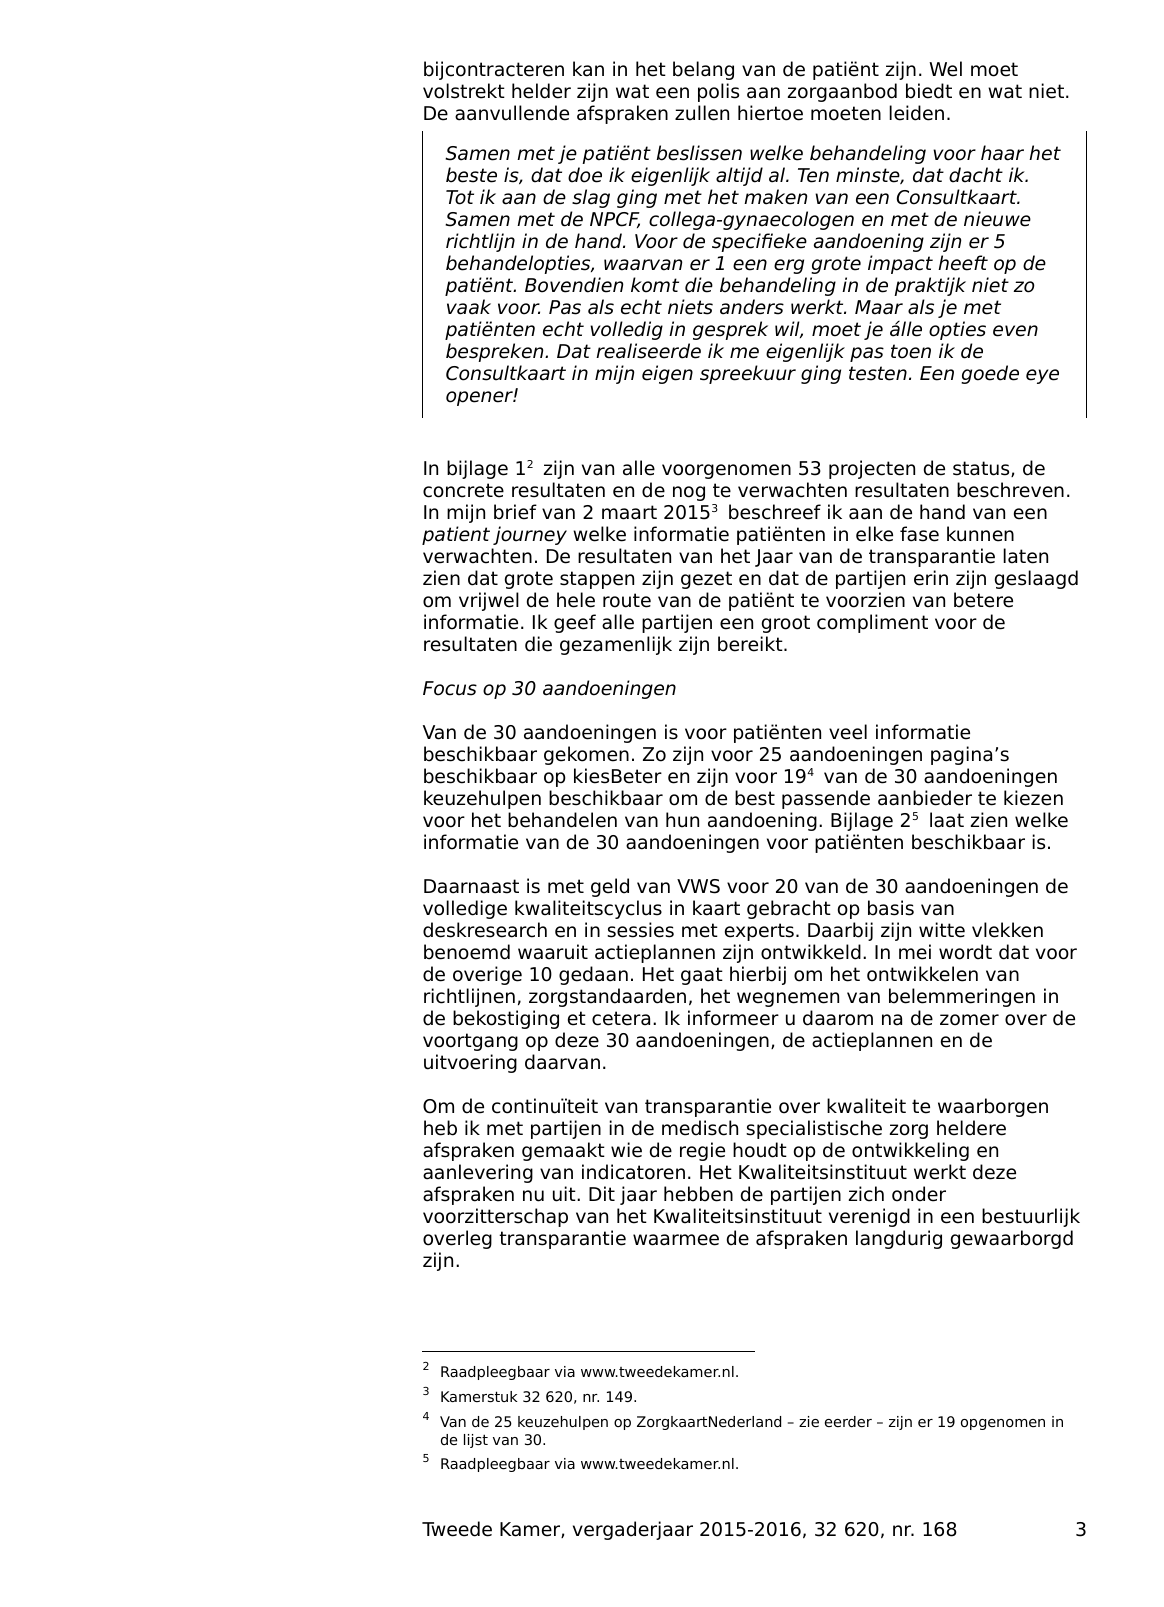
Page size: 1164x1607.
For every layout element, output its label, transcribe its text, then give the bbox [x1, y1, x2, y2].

text Om de continuïteit van transparantie over kwaliteit te waarborgen heb ik met partijen in de medisch specialistische zorg heldere afspraken gemaakt wie de regie houdt op de ontwikkeling en aanlevering van indicatoren. Het Kwaliteitsinstituut werkt deze afspraken nu uit. Dit jaar hebben de partijen zich onder voorzitterschap van het Kwaliteitsinstituut verenigd in een bestuurlijk overleg transparantie waarmee de afspraken langdurig gewaarborgd zijn. [422, 1096, 1087, 1272]
text Daarnaast is met geld van VWS voor 20 van de 30 aandoeningen de volledige kwaliteitscyclus in kaart gebracht op basis van deskresearch en in sessies met experts. Daarbij zijn witte vlekken benoemd waaruit actieplannen zijn ontwikkeld. In mei wordt dat voor de overige 10 gedaan. Het gaat hierbij om het ontwikkelen van richtlijnen, zorgstandaarden, het wegnemen van belemmeringen in de bekostiging et cetera. Ik informeer u daarom na de zomer over de voortgang op deze 30 aandoeningen, de actieplannen en de uitvoering daarvan. [422, 876, 1087, 1074]
text Kamerstuk 32 620, nr. 149. [422, 1385, 1087, 1407]
text Raadpleegbaar via www.tweedekamer.nl. [422, 1360, 1087, 1382]
text Van de 25 keuzehulpen op ZorgkaartNederland – zie eerder – zijn er 19 opgenomen in de lijst van 30. [422, 1410, 1087, 1449]
text bijcontracteren kan in het belang van de patiënt zijn. Wel moet volstrekt helder zijn wat een polis aan zorgaanbod biedt en wat niet. De aanvullende afspraken zullen hiertoe moeten leiden. [422, 59, 1087, 125]
table_header Samen met je patiënt beslissen welke behandeling voor haar het beste is, dat doe ik eigenlijk altijd al. Ten minste, dat dacht ik. Tot ik aan de slag ging met het maken van een Consultkaart. Samen met de NPCF, collega-gynaecologen en met de nieuwe richtlijn in de hand. Voor de specifieke aandoening zijn er 5 behandelopties, waarvan er 1 een erg grote impact heeft op de patiënt. Bovendien komt die behandeling in de praktijk niet zo vaak voor. Pas als echt niets anders werkt. Maar als je met patiënten echt volledig in gesprek wil, moet je álle opties even bespreken. Dat realiseerde ik me eigenlijk pas toen ik de Consultkaart in mijn eigen spreekuur ging testen. Een goede eye opener! [423, 131, 1086, 418]
text Van de 30 aandoeningen is voor patiënten veel informatie beschikbaar gekomen. Zo zijn voor 25 aandoeningen pagina’s beschikbaar op kiesBeter en zijn voor 19 van de 30 aandoeningen keuzehulpen beschikbaar om de best passende aanbieder te kiezen voor het behandelen van hun aandoening. Bijlage 2 laat zien welke informatie van de 30 aandoeningen voor patiënten beschikbaar is. [422, 722, 1087, 854]
subtitle Focus op 30 aandoeningen [422, 678, 1087, 700]
text Raadpleegbaar via www.tweedekamer.nl. [422, 1452, 1087, 1474]
text In bijlage 1 zijn van alle voorgenomen 53 projecten de status, de concrete resultaten en de nog te verwachten resultaten beschreven. In mijn brief van 2 maart 2015 beschreef ik aan de hand van een patient journey welke informatie patiënten in elke fase kunnen verwachten. De resultaten van het Jaar van de transparantie laten zien dat grote stappen zijn gezet en dat de partijen erin zijn geslaagd om vrijwel de hele route van de patiënt te voorzien van betere informatie. Ik geef alle partijen een groot compliment voor de resultaten die gezamenlijk zijn bereikt. [422, 458, 1087, 656]
